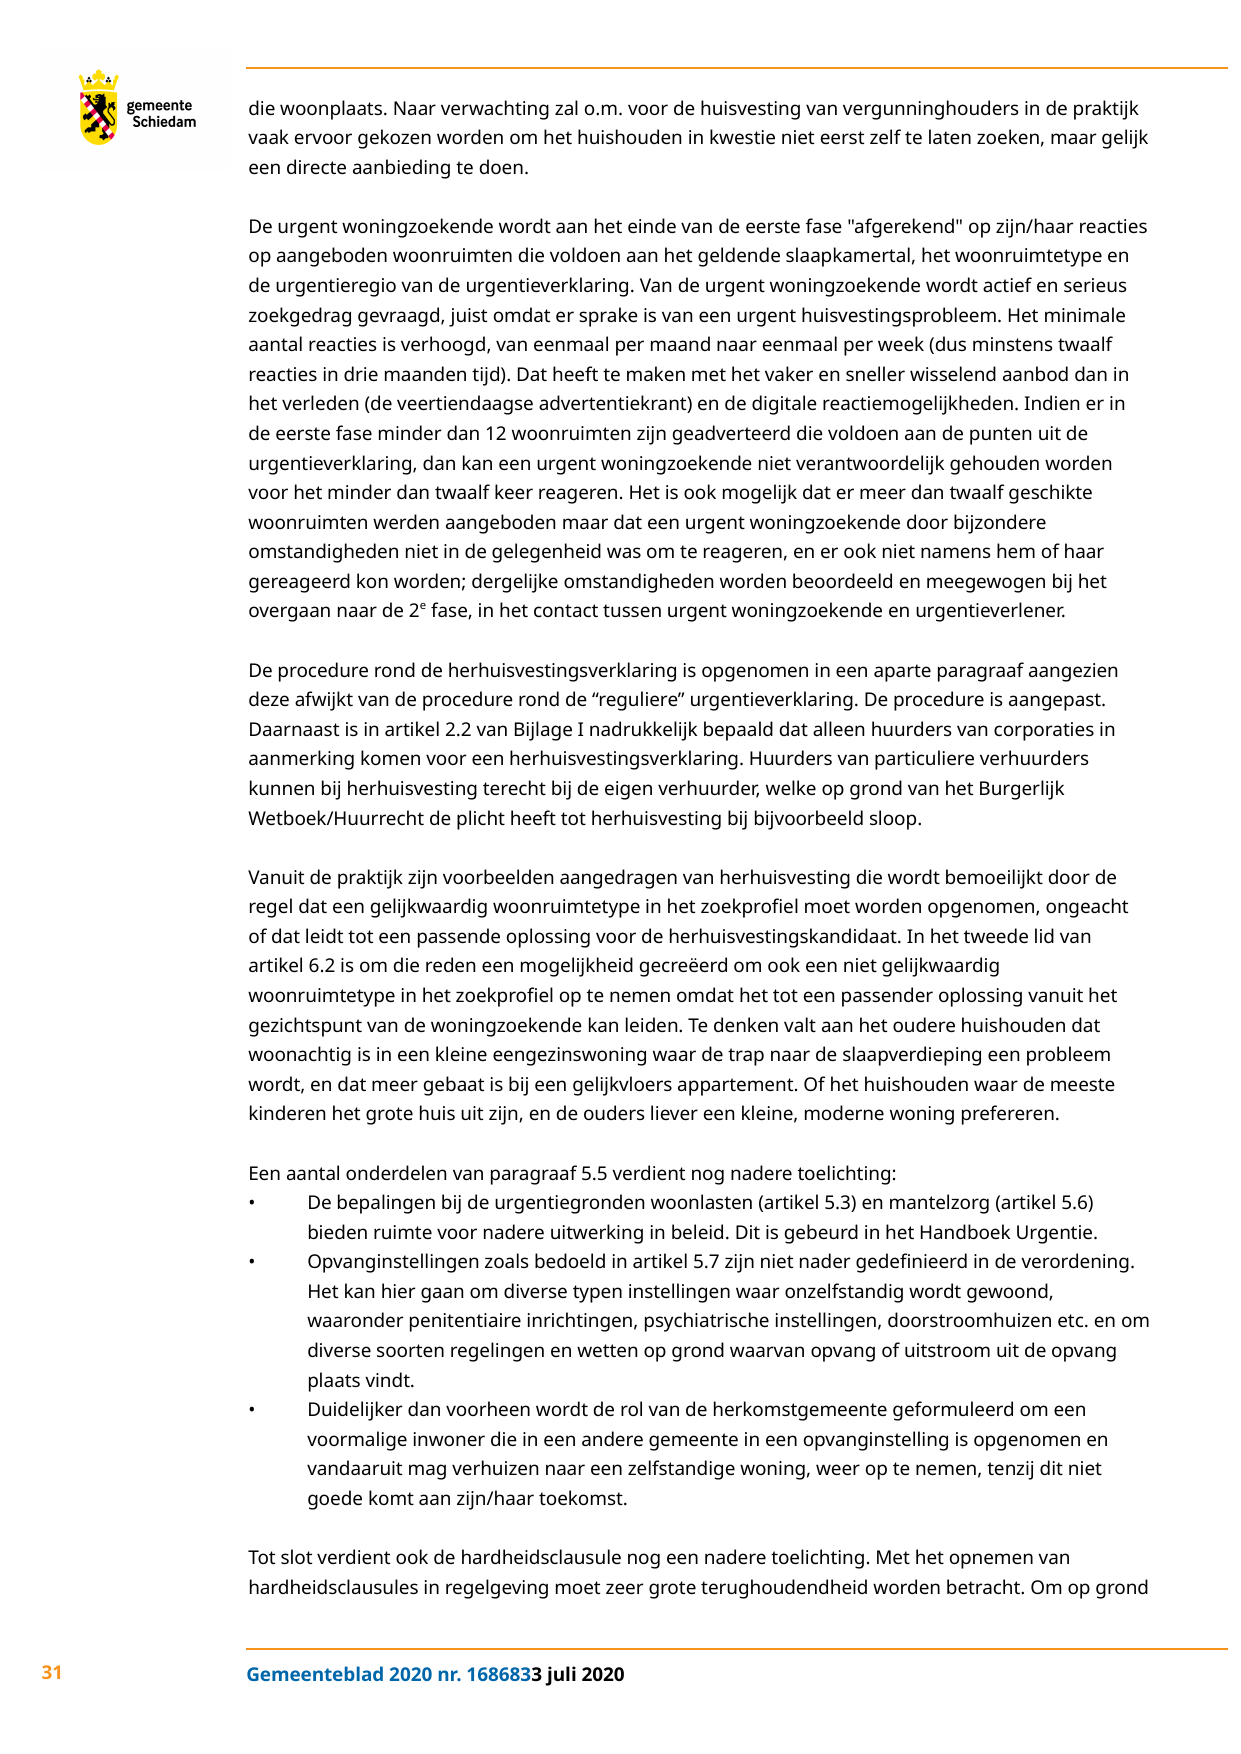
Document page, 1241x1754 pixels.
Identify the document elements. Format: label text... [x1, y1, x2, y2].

list De bepalingen bij de urgentiegronden woonlasten (artikel 5.3) en mantelzorg (artikel 5.6) bieden ruimte voor nadere uitwerking in beleid. Dit is gebeurd in het Handboek Urgentie. [248, 1189, 1152, 1245]
text Tot slot verdient ook de hardheidsclausule nog een nadere toelichting. Met het opnemen van hardheidsclausules in regelgeving moet zeer grote terughoudendheid worden betracht. Om op grond [248, 1544, 1152, 1600]
text De procedure rond de herhuisvestingsverklaring is opgenomen in een aparte paragraaf aangezien deze afwijkt van de procedure rond de “reguliere” urgentieverklaring. De procedure is aangepast. Daarnaast is in artikel 2.2 van Bijlage I nadrukkelijk bepaald dat alleen huurders van corporaties in aanmerking komen voor een herhuisvestingsverklaring. Huurders van particuliere verhuurders kunnen bij herhuisvesting terecht bij de eigen verhuurder, welke op grond van het Burgerlijk Wetboek/Huurrecht de plicht heeft tot herhuisvesting bij bijvoorbeeld sloop. [248, 657, 1152, 831]
text die woonplaats. Naar verwachting zal o.m. voor de huisvesting van vergunninghouders in de praktijk vaak ervoor gekozen worden om het huishouden in kwestie niet eerst zelf te laten zoeken, maar gelijk een directe aanbieding te doen. [248, 95, 1152, 180]
text De urgent woningzoekende wordt aan het einde van de eerste fase "afgerekend" op zijn/haar reacties op aangeboden woonruimten die voldoen aan het geldende slaapkamertal, het woonruimtetype en de urgentieregio van de urgentieverklaring. Van de urgent woningzoekende wordt actief en serieus zoekgedrag gevraagd, juist omdat er sprake is van een urgent huisvestingsprobleem. Het minimale aantal reacties is verhoogd, van eenmaal per maand naar eenmaal per week (dus minstens twaalf reacties in drie maanden tijd). Dat heeft te maken met het vaker en sneller wisselend aanbod dan in het verleden (de veertiendaagse advertentiekrant) en de digitale reactiemogelijkheden. Indien er in de eerste fase minder dan 12 woonruimten zijn geadverteerd die voldoen aan de punten uit de urgentieverklaring, dan kan een urgent woningzoekende niet verantwoordelijk gehouden worden voor het minder dan twaalf keer reageren. Het is ook mogelijk dat er meer dan twaalf geschikte woonruimten werden aangeboden maar dat een urgent woningzoekende door bijzondere omstandigheden niet in de gelegenheid was om te reageren, en er ook niet namens hem of haar gereageerd kon worden; dergelijke omstandigheden worden beoordeeld en meegewogen bij het overgaan naar de 2e fase, in het contact tussen urgent woningzoekende en urgentieverlener. [248, 213, 1152, 623]
list Duidelijker dan voorheen wordt de rol van de herkomstgemeente geformuleerd om een voormalige inwoner die in een andere gemeente in een opvanginstelling is opgenomen en vandaaruit mag verhuizen naar een zelfstandige woning, weer op te nemen, tenzij dit niet goede komt aan zijn/haar toekomst. [248, 1396, 1152, 1511]
list Opvanginstellingen zoals bedoeld in artikel 5.7 zijn niet nader gedefinieerd in de verordening. Het kan hier gaan om diverse typen instellingen waar onzelfstandig wordt gewoond, waaronder penitentiaire inrichtingen, psychiatrische instellingen, doorstroomhuizen etc. en om diverse soorten regelingen en wetten op grond waarvan opvang of uitstroom uit de opvang plaats vindt. [248, 1248, 1152, 1393]
picture [41, 47, 231, 172]
text Vanuit de praktijk zijn voorbeelden aangedragen van herhuisvesting die wordt bemoeilijkt door de regel dat een gelijkwaardig woonruimtetype in het zoekprofiel moet worden opgenomen, ongeacht of dat leidt tot een passende oplossing voor de herhuisvestingskandidaat. In het tweede lid van artikel 6.2 is om die reden een mogelijkheid gecreëerd om ook een niet gelijkwaardig woonruimtetype in het zoekprofiel op te nemen omdat het tot een passender oplossing vanuit het gezichtspunt van de woningzoekende kan leiden. Te denken valt aan het oudere huishouden dat woonachtig is in een kleine eengezinswoning waar de trap naar de slaapverdieping een probleem wordt, en dat meer gebaat is bij een gelijkvloers appartement. Of het huishouden waar de meeste kinderen het grote huis uit zijn, en de ouders liever een kleine, moderne woning prefereren. [248, 864, 1152, 1126]
text Een aantal onderdelen van paragraaf 5.5 verdient nog nadere toelichting: [248, 1160, 1152, 1186]
